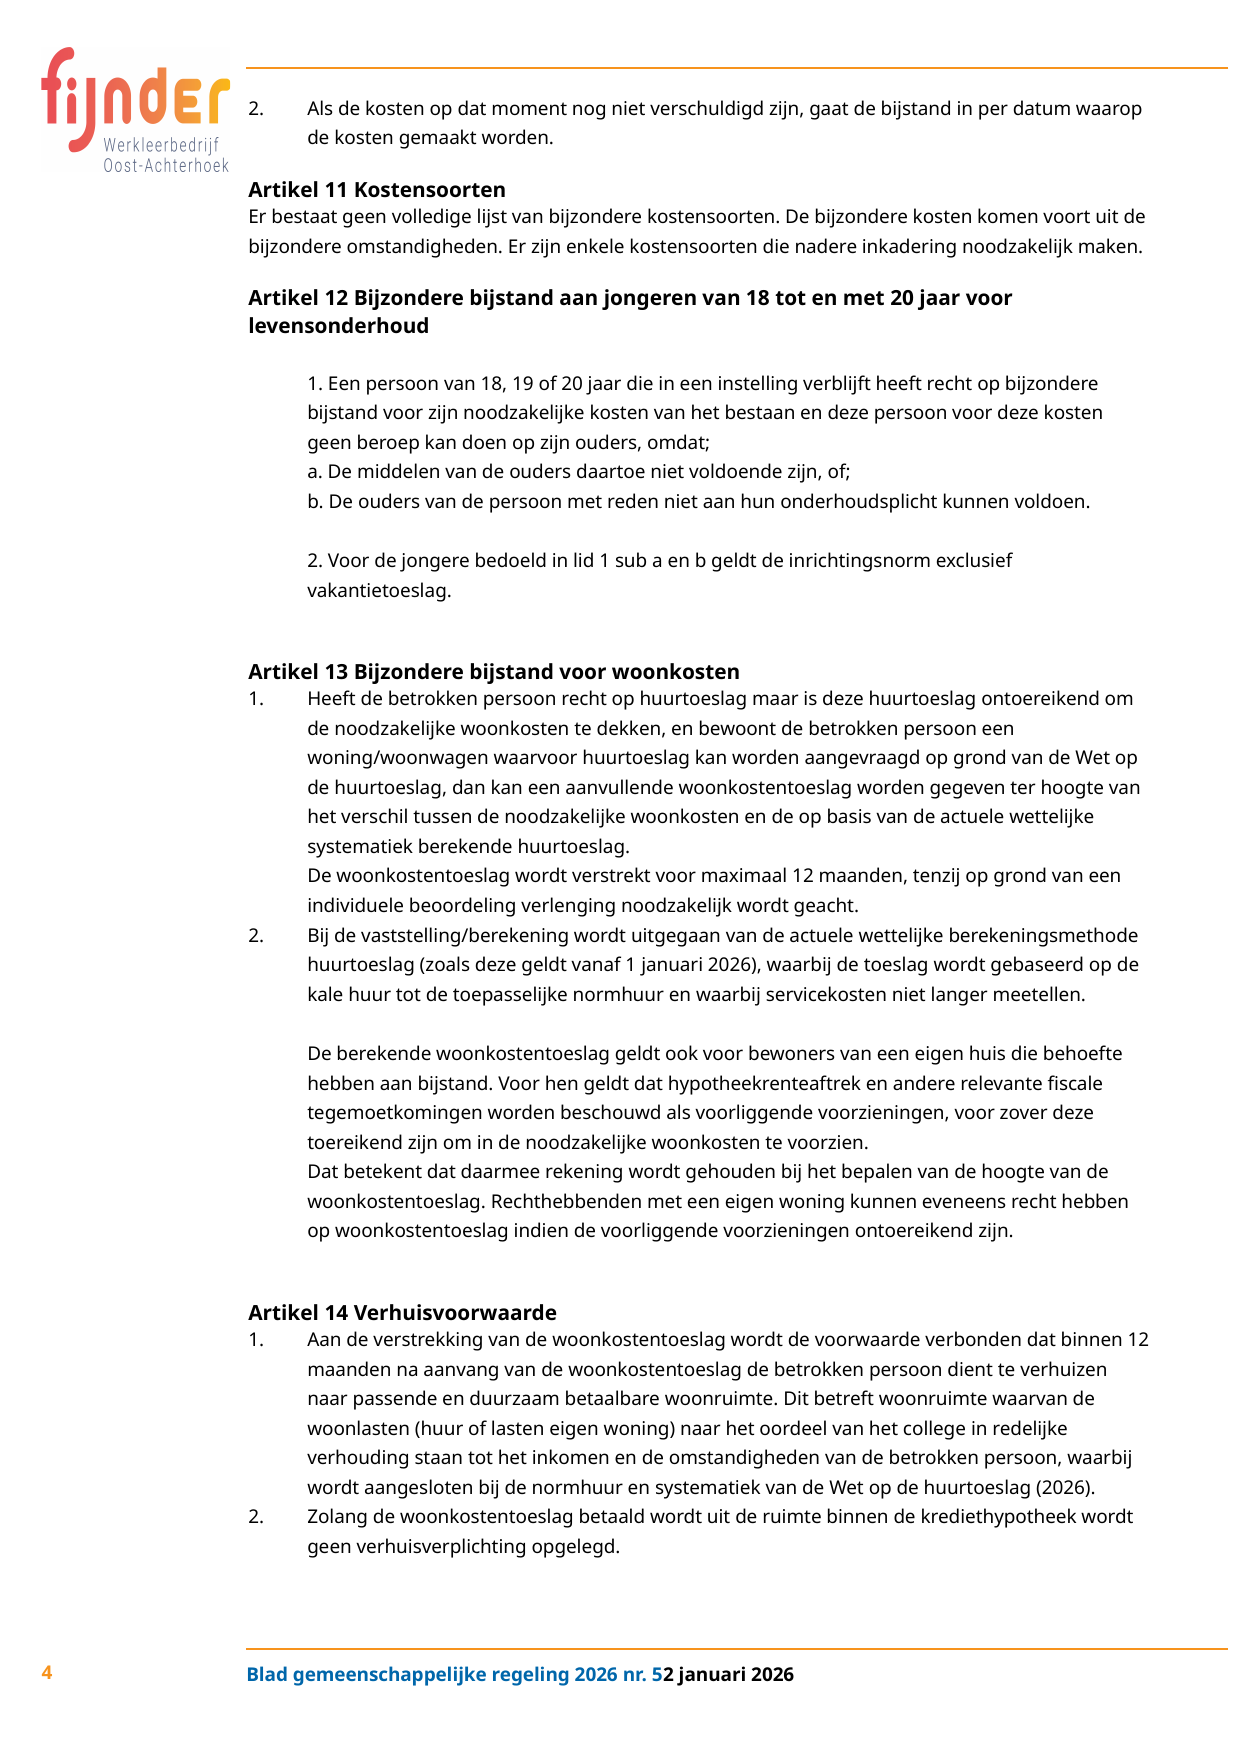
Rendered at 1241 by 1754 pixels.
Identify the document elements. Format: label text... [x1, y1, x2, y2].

list b. De ouders van de persoon met reden niet aan hun onderhoudsplicht kunnen voldoen. [248, 488, 1152, 514]
list Heeft de betrokken persoon recht op huurtoeslag maar is deze huurtoeslag ontoereikend om de noodzakelijke woonkosten te dekken, en bewoont de betrokken persoon een woning/woonwagen waarvoor huurtoeslag kan worden aangevraagd op grond van de Wet op de huurtoeslag, dan kan een aanvullende woonkostentoeslag worden gegeven ter hoogte van het verschil tussen de noodzakelijke woonkosten en de op basis van de actuele wettelijke systematiek berekende huurtoeslag. [248, 685, 1152, 859]
list 1. Een persoon van 18, 19 of 20 jaar die in een instelling verblijft heeft recht op bijzondere bijstand voor zijn noodzakelijke kosten van het bestaan en deze persoon voor deze kosten geen beroep kan doen op zijn ouders, omdat; [248, 370, 1152, 454]
list Als de kosten op dat moment nog niet verschuldigd zijn, gaat de bijstand in per datum waarop de kosten gemaakt worden. [248, 95, 1152, 150]
list geen verhuisverplichting opgelegd. [248, 1533, 1152, 1559]
text Artikel 11 Kostensoorten [248, 175, 1152, 203]
picture [41, 47, 231, 172]
list a. De middelen van de ouders daartoe niet voldoende zijn, of; [248, 458, 1152, 484]
list Dat betekent dat daarmee rekening wordt gehouden bij het bepalen van de hoogte van de woonkostentoeslag. Rechthebbenden met een eigen woning kunnen eveneens recht hebben op woonkostentoeslag indien de voorliggende voorzieningen ontoereikend zijn. [248, 1158, 1152, 1243]
text Artikel 12 Bijzondere bijstand aan jongeren van 18 tot en met 20 jaar voor levensonderhoud [248, 283, 1152, 340]
text Er bestaat geen volledige lijst van bijzondere kostensoorten. De bijzondere kosten komen voort uit de bijzondere omstandigheden. Er zijn enkele kostensoorten die nadere inkadering noodzakelijk maken. [248, 203, 1152, 258]
list Aan de verstrekking van de woonkostentoeslag wordt de voorwaarde verbonden dat binnen 12 maanden na aanvang van de woonkostentoeslag de betrokken persoon dient te verhuizen naar passende en duurzaam betaalbare woonruimte. Dit betreft woonruimte waarvan de woonlasten (huur of lasten eigen woning) naar het oordeel van het college in redelijke verhouding staan tot het inkomen en de omstandigheden van de betrokken persoon, waarbij wordt aangesloten bij de normhuur en systematiek van de Wet op de huurtoeslag (2026). [248, 1326, 1152, 1500]
list Zolang de woonkostentoeslag betaald wordt uit de ruimte binnen de krediethypotheek wordt [248, 1504, 1152, 1529]
text Artikel 13 Bijzondere bijstand voor woonkosten [248, 657, 1152, 685]
list De berekende woonkostentoeslag geldt ook voor bewoners van een eigen huis die behoefte hebben aan bijstand. Voor hen geldt dat hypotheekrenteaftrek en andere relevante fiscale tegemoetkomingen worden beschouwd als voorliggende voorzieningen, voor zover deze toereikend zijn om in de noodzakelijke woonkosten te voorzien. [248, 1040, 1152, 1155]
list De woonkostentoeslag wordt verstrekt voor maximaal 12 maanden, tenzij op grond van een individuele beoordeling verlenging noodzakelijk wordt geacht. [248, 863, 1152, 918]
list Bij de vaststelling/berekening wordt uitgegaan van de actuele wettelijke berekeningsmethode huurtoeslag (zoals deze geldt vanaf 1 januari 2026), waarbij de toeslag wordt gebaseerd op de kale huur tot de toepasselijke normhuur en waarbij servicekosten niet langer meetellen. [248, 922, 1152, 1007]
text Artikel 14 Verhuisvoorwaarde [248, 1298, 1152, 1326]
list 2. Voor de jongere bedoeld in lid 1 sub a en b geldt de inrichtingsnorm exclusief vakantietoeslag. [248, 547, 1152, 602]
